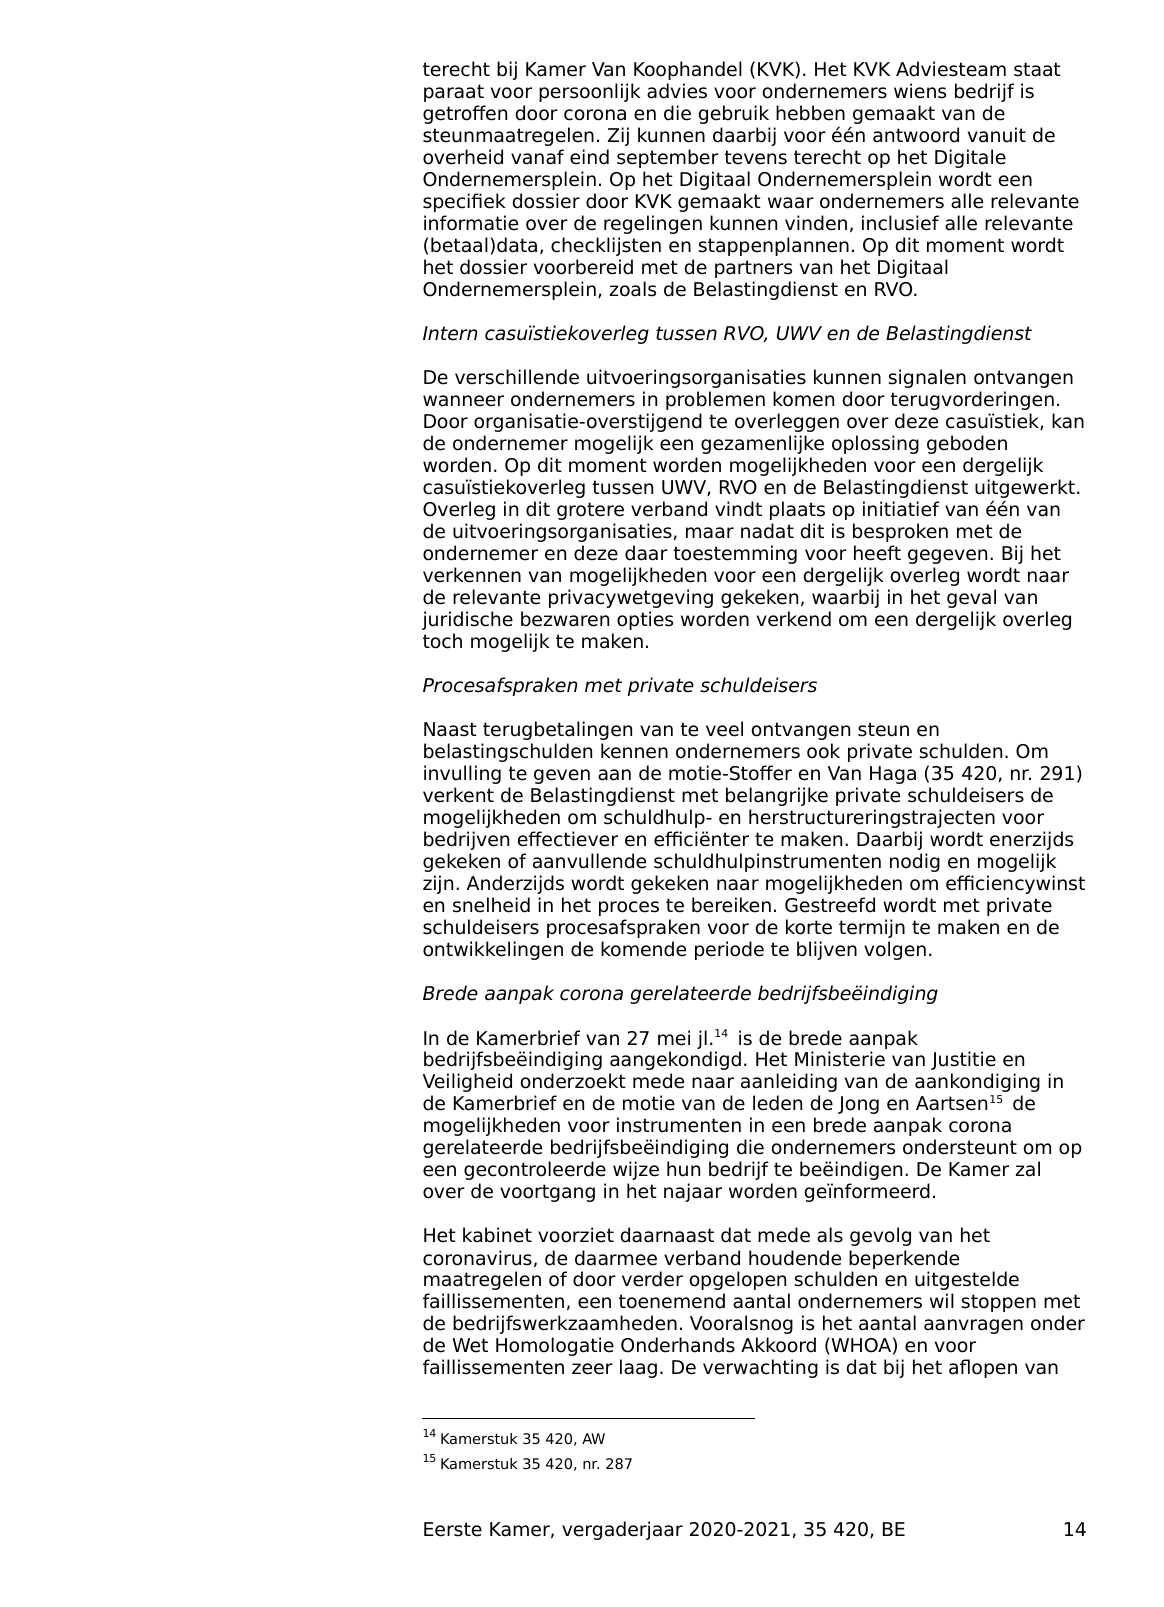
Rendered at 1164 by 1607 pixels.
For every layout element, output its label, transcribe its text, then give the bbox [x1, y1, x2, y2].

text In de Kamerbrief van 27 mei jl. is de brede aanpak bedrijfsbeëindiging aangekondigd. Het Ministerie van Justitie en Veiligheid onderzoekt mede naar aanleiding van de aankondiging in de Kamerbrief en de motie van de leden de Jong en Aartsen de mogelijkheden voor instrumenten in een brede aanpak corona gerelateerde bedrijfsbeëindiging die ondernemers ondersteunt om op een gecontroleerde wijze hun bedrijf te beëindigen. De Kamer zal over de voortgang in het najaar worden geïnformeerd. [422, 1027, 1087, 1203]
text Het kabinet voorziet daarnaast dat mede als gevolg van het coronavirus, de daarmee verband houdende beperkende maatregelen of door verder opgelopen schulden en uitgestelde faillissementen, een toenemend aantal ondernemers wil stoppen met de bedrijfswerkzaamheden. Vooralsnog is het aantal aanvragen onder de Wet Homologatie Onderhands Akkoord (WHOA) en voor faillissementen zeer laag. De verwachting is dat bij het aflopen van [422, 1225, 1087, 1379]
text Kamerstuk 35 420, nr. 287 [422, 1452, 1087, 1474]
text terecht bij Kamer Van Koophandel (KVK). Het KVK Adviesteam staat paraat voor persoonlijk advies voor ondernemers wiens bedrijf is getroffen door corona en die gebruik hebben gemaakt van de steunmaatregelen. Zij kunnen daarbij voor één antwoord vanuit de overheid vanaf eind september tevens terecht op het Digitale Ondernemersplein. Op het Digitaal Ondernemersplein wordt een specifiek dossier door KVK gemaakt waar ondernemers alle relevante informatie over de regelingen kunnen vinden, inclusief alle relevante (betaal)data, checklijsten en stappenplannen. Op dit moment wordt het dossier voorbereid met de partners van het Digitaal Ondernemersplein, zoals de Belastingdienst en RVO. [422, 59, 1087, 301]
subtitle Procesafspraken met private schuldeisers [422, 675, 1087, 697]
text De verschillende uitvoeringsorganisaties kunnen signalen ontvangen wanneer ondernemers in problemen komen door terugvorderingen. Door organisatie-overstijgend te overleggen over deze casuïstiek, kan de ondernemer mogelijk een gezamenlijke oplossing geboden worden. Op dit moment worden mogelijkheden voor een dergelijk casuïstiekoverleg tussen UWV, RVO en de Belastingdienst uitgewerkt. Overleg in dit grotere verband vindt plaats op initiatief van één van de uitvoeringsorganisaties, maar nadat dit is besproken met de ondernemer en deze daar toestemming voor heeft gegeven. Bij het verkennen van mogelijkheden voor een dergelijk overleg wordt naar de relevante privacywetgeving gekeken, waarbij in het geval van juridische bezwaren opties worden verkend om een dergelijk overleg toch mogelijk te maken. [422, 367, 1087, 653]
subtitle Brede aanpak corona gerelateerde bedrijfsbeëindiging [422, 983, 1087, 1005]
text Naast terugbetalingen van te veel ontvangen steun en belastingschulden kennen ondernemers ook private schulden. Om invulling te geven aan de motie-Stoffer en Van Haga (35 420, nr. 291) verkent de Belastingdienst met belangrijke private schuldeisers de mogelijkheden om schuldhulp- en herstructureringstrajecten voor bedrijven effectiever en efficiënter te maken. Daarbij wordt enerzijds gekeken of aanvullende schuldhulpinstrumenten nodig en mogelijk zijn. Anderzijds wordt gekeken naar mogelijkheden om efficiencywinst en snelheid in het proces te bereiken. Gestreefd wordt met private schuldeisers procesafspraken voor de korte termijn te maken en de ontwikkelingen de komende periode te blijven volgen. [422, 719, 1087, 961]
text Kamerstuk 35 420, AW [422, 1427, 1087, 1449]
subtitle Intern casuïstiekoverleg tussen RVO, UWV en de Belastingdienst [422, 323, 1087, 345]
